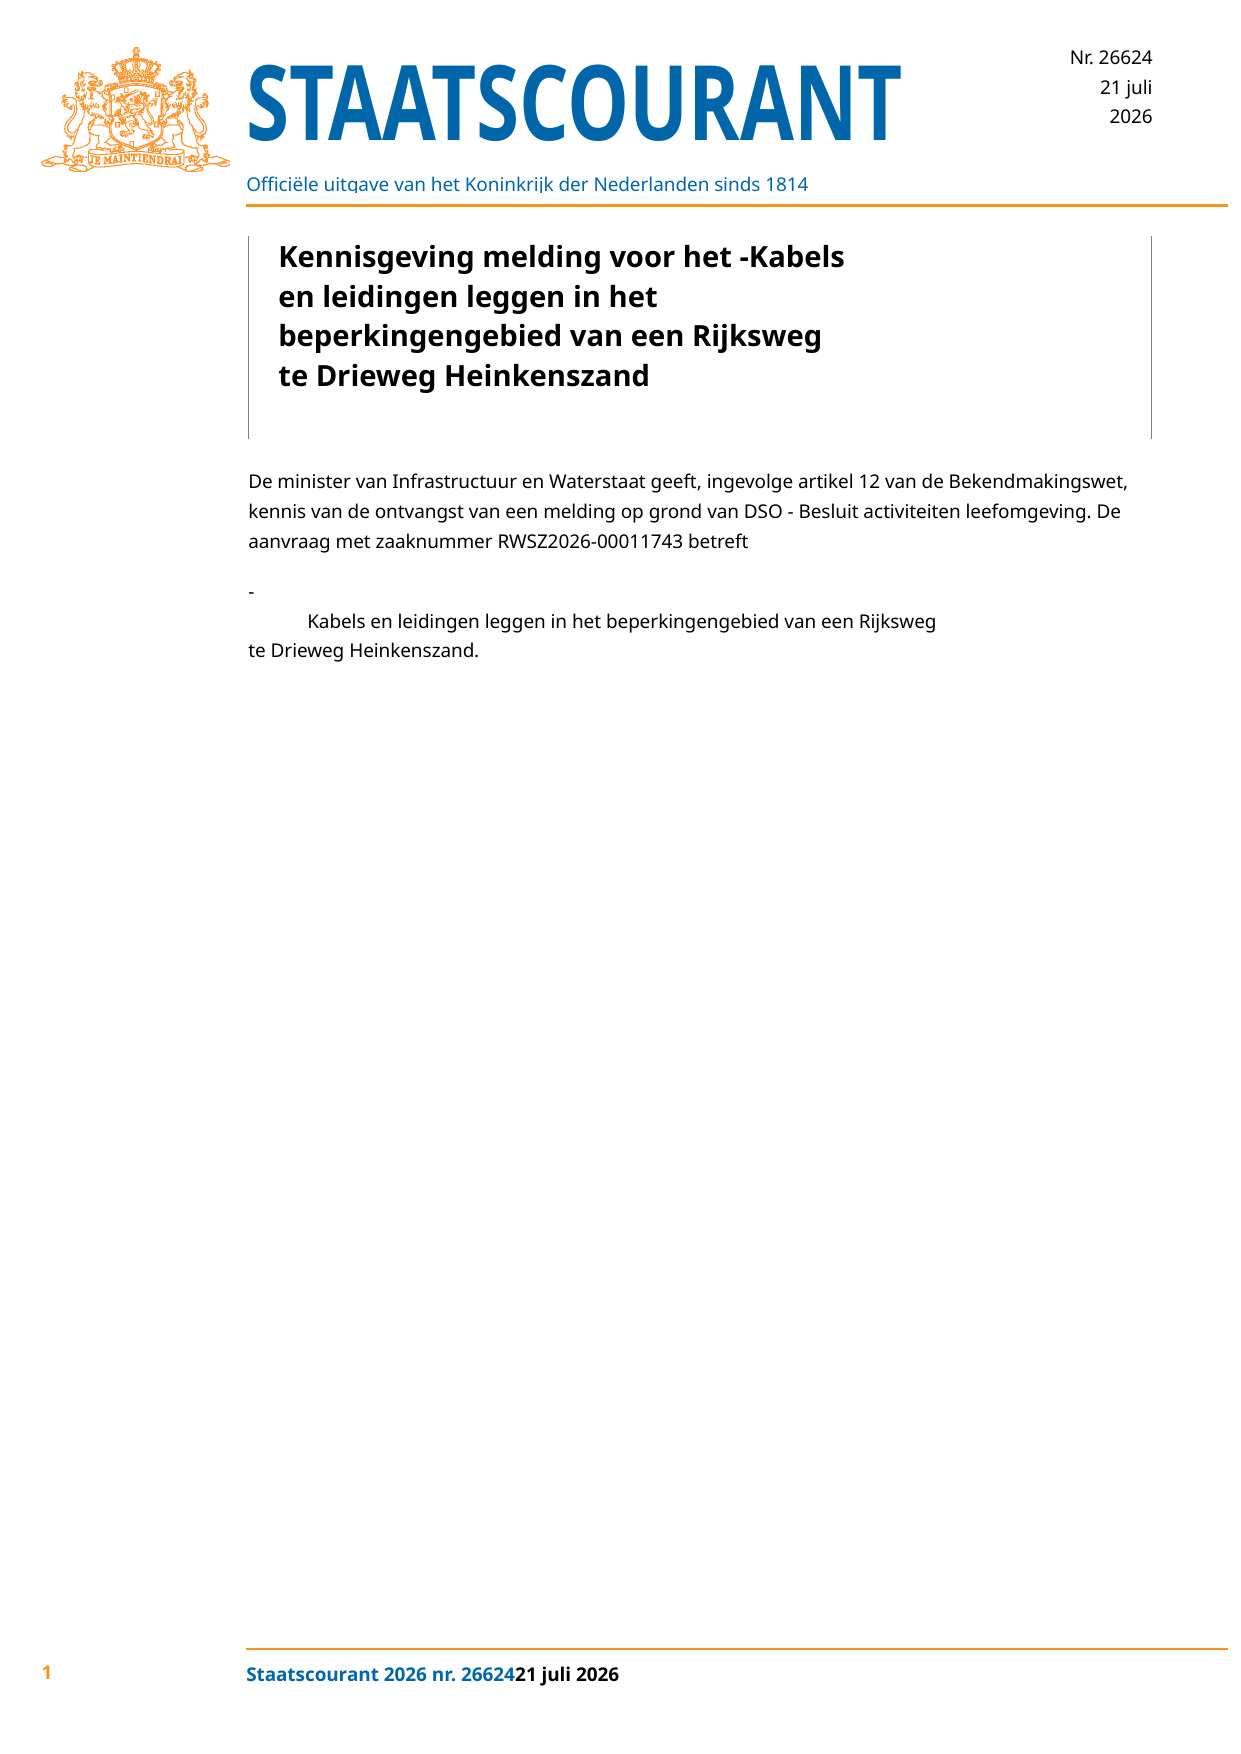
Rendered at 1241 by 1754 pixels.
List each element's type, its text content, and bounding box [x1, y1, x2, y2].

table_header [850, 236, 912, 413]
list Kabels en leidingen leggen in het beperkingengebied van een Rijksweg [248, 608, 1152, 633]
text te Drieweg Heinkenszand. [248, 637, 1152, 663]
picture [912, 236, 1090, 414]
table_header Kennisgeving melding voor het -Kabels en leidingen leggen in het beperkingengebied van een Rijksweg te Drieweg Heinkenszand [249, 236, 850, 439]
text De minister van Infrastructuur en Waterstaat geeft, ingevolge artikel 12 van de Bekendmakingswet, kennis van de ontvangst van een melding op grond van DSO - Besluit activiteiten leefomgeving. De aanvraag met zaaknummer RWSZ2026-00011743 betreft [248, 469, 1152, 553]
table_header [850, 414, 1151, 439]
picture [41, 47, 231, 172]
table_header [1090, 236, 1151, 413]
